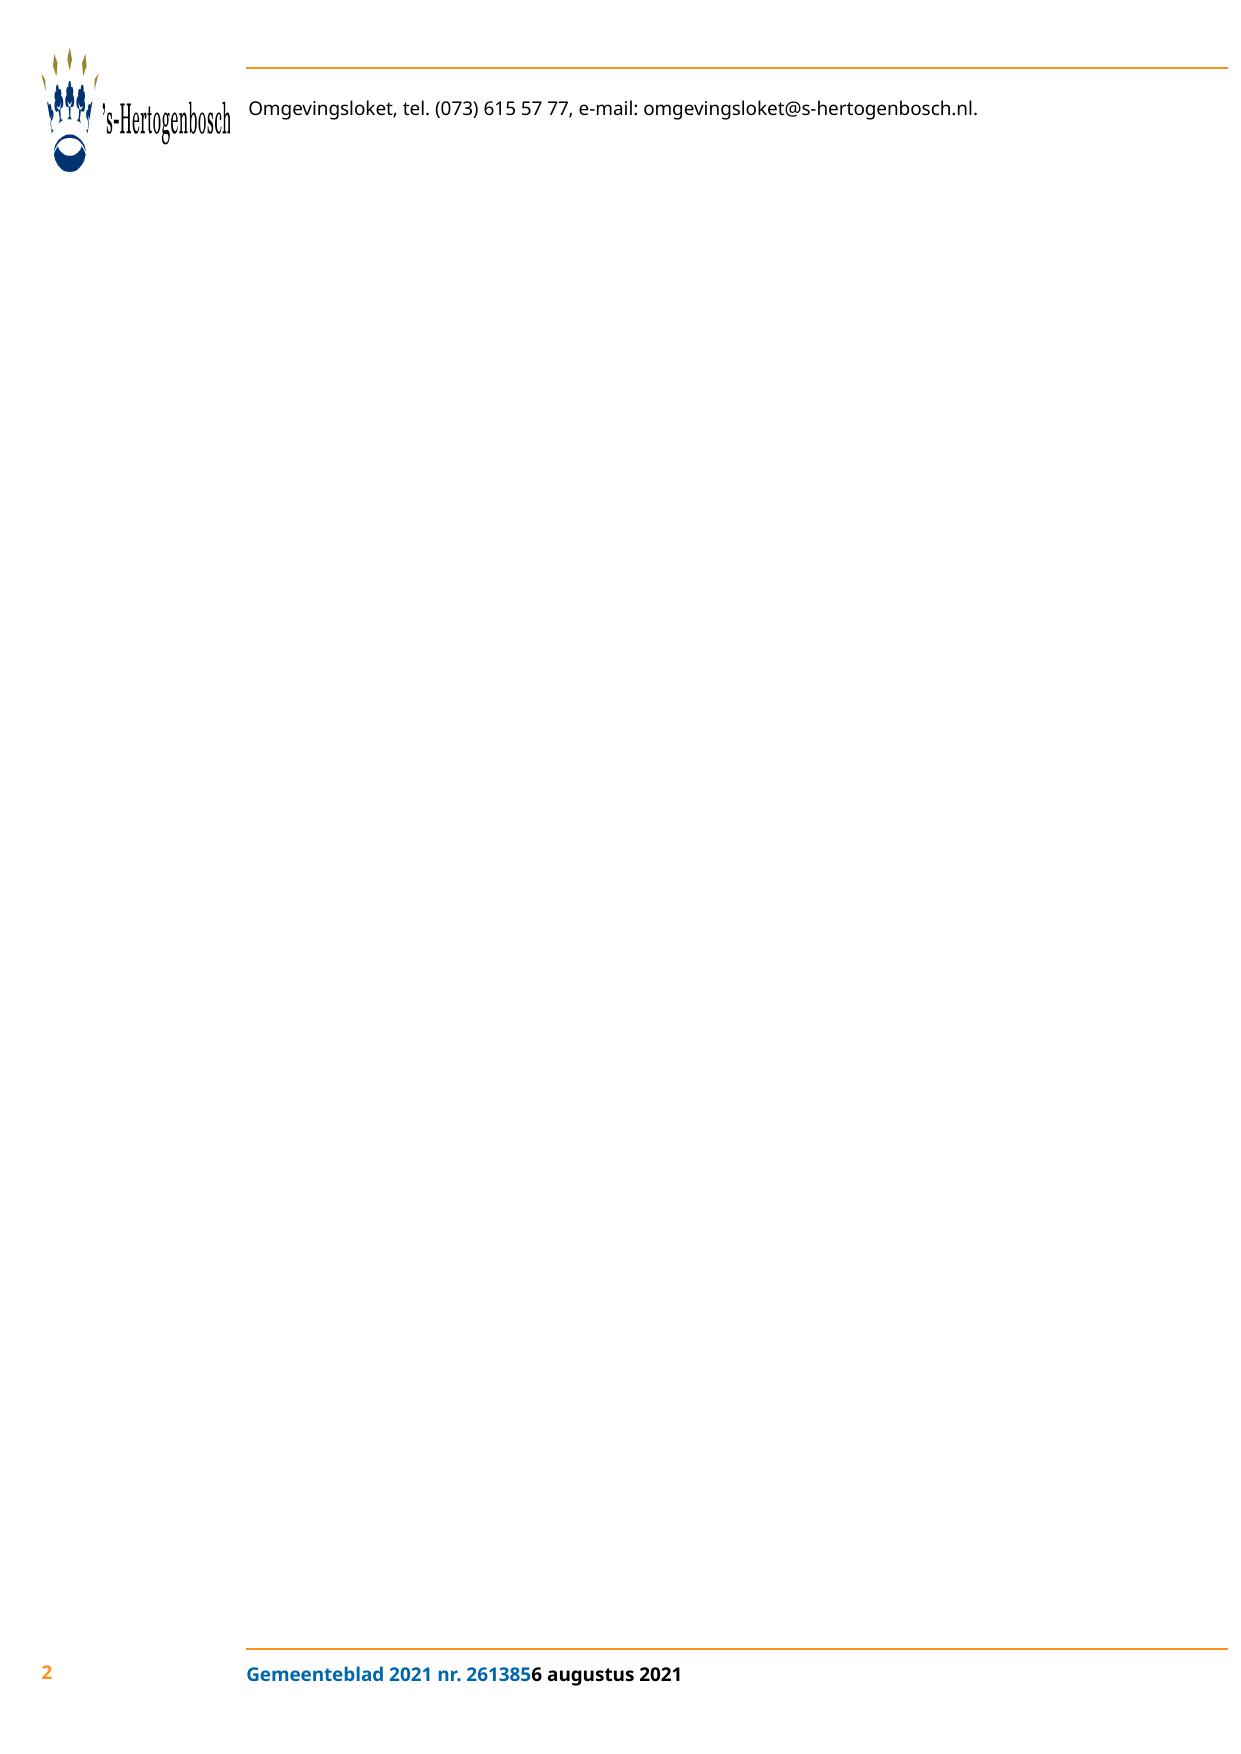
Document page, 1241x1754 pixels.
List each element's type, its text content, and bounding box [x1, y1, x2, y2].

picture [41, 47, 231, 172]
text Omgevingsloket, tel. (073) 615 57 77, e-mail: omgevingsloket@s-hertogenbosch.nl. [248, 95, 1152, 121]
